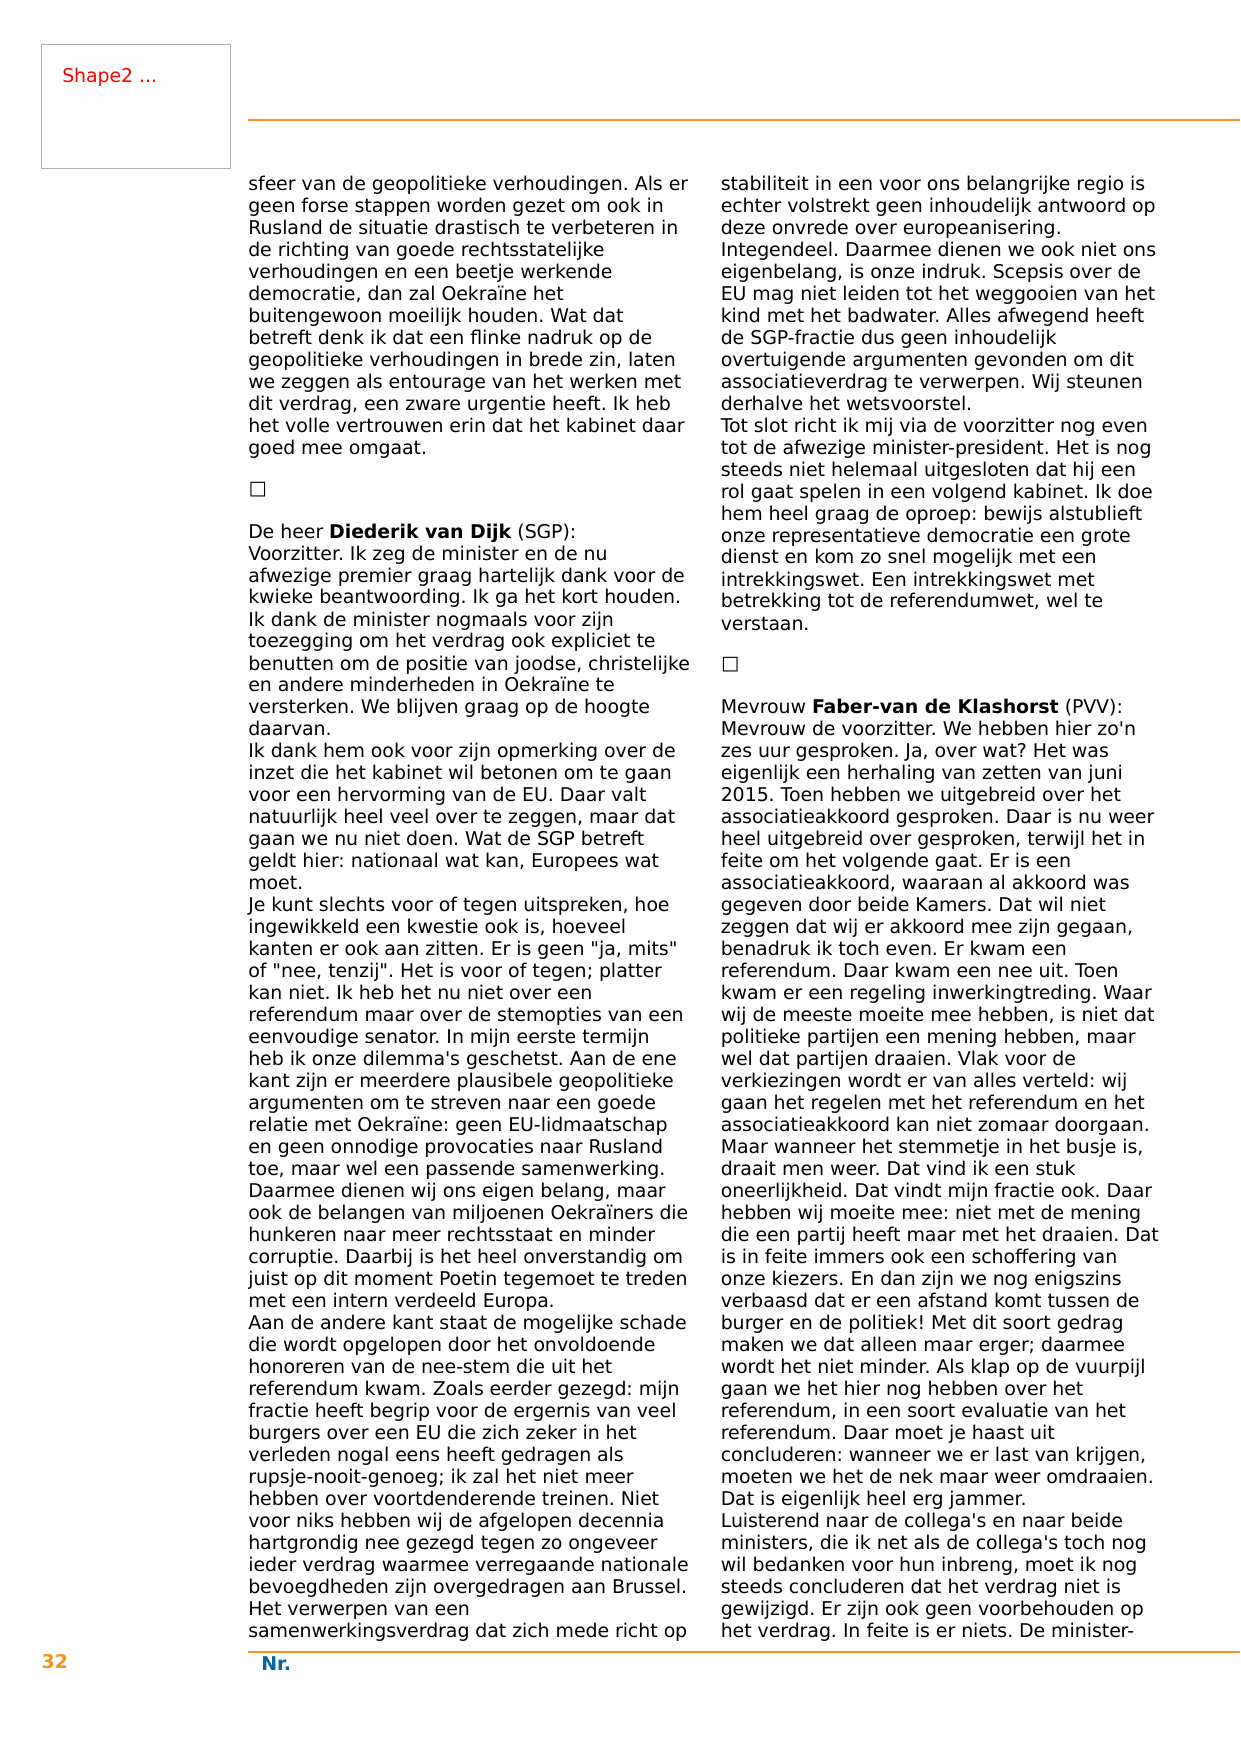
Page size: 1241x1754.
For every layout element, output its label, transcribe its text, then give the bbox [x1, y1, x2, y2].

text ⬜ [721, 654, 1163, 676]
text Je kunt slechts voor of tegen uitspreken, hoe ingewikkeld een kwestie ook is, hoeveel kanten er ook aan zitten. Er is geen "ja, mits" of "nee, tenzij". Het is voor of tegen; platter kan niet. Ik heb het nu niet over een referendum maar over de stemopties van een eenvoudige senator. In mijn eerste termijn heb ik onze dilemma's geschetst. Aan de ene kant zijn er meerdere plausibele geopolitieke argumenten om te streven naar een goede relatie met Oekraïne: geen EU-lidmaatschap en geen onnodige provocaties naar Rusland toe, maar wel een passende samenwerking. Daarmee dienen wij ons eigen belang, maar ook de belangen van miljoenen Oekraïners die hunkeren naar meer rechtsstaat en minder corruptie. Daarbij is het heel onverstandig om juist op dit moment Poetin tegemoet te treden met een intern verdeeld Europa. [248, 894, 691, 1312]
text Aan de andere kant staat de mogelijke schade die wordt opgelopen door het onvoldoende honoreren van de nee-stem die uit het referendum kwam. Zoals eerder gezegd: mijn fractie heeft begrip voor de ergernis van veel burgers over een EU die zich zeker in het verleden nogal eens heeft gedragen als rupsje-nooit-genoeg; ik zal het niet meer hebben over voortdenderende treinen. Niet voor niks hebben wij de afgelopen decennia hartgrondig nee gezegd tegen zo ongeveer ieder verdrag waarmee verregaande nationale bevoegdheden zijn overgedragen aan Brussel. [248, 1312, 691, 1597]
text sfeer van de geopolitieke verhoudingen. Als er geen forse stappen worden gezet om ook in Rusland de situatie drastisch te verbeteren in de richting van goede rechtsstatelijke verhoudingen en een beetje werkende democratie, dan zal Oekraïne het buitengewoon moeilijk houden. Wat dat betreft denk ik dat een flinke nadruk op de geopolitieke verhoudingen in brede zin, laten we zeggen als entourage van het werken met dit verdrag, een zware urgentie heeft. Ik heb het volle vertrouwen erin dat het kabinet daar goed mee omgaat. [248, 173, 691, 458]
text Mevrouw de voorzitter. We hebben hier zo'n zes uur gesproken. Ja, over wat? Het was eigenlijk een herhaling van zetten van juni 2015. Toen hebben we uitgebreid over het associatieakkoord gesproken. Daar is nu weer heel uitgebreid over gesproken, terwijl het in feite om het volgende gaat. Er is een associatieakkoord, waaraan al akkoord was gegeven door beide Kamers. Dat wil niet zeggen dat wij er akkoord mee zijn gegaan, benadruk ik toch even. Er kwam een referendum. Daar kwam een nee uit. Toen kwam er een regeling inwerkingtreding. Waar wij de meeste moeite mee hebben, is niet dat politieke partijen een mening hebben, maar wel dat partijen draaien. Vlak voor de verkiezingen wordt er van alles verteld: wij gaan het regelen met het referendum en het associatieakkoord kan niet zomaar doorgaan. Maar wanneer het stemmetje in het busje is, draait men weer. Dat vind ik een stuk oneerlijkheid. Dat vindt mijn fractie ook. Daar hebben wij moeite mee: niet met de mening die een partij heeft maar met het draaien. Dat is in feite immers ook een schoffering van onze kiezers. En dan zijn we nog enigszins verbaasd dat er een afstand komt tussen de burger en de politiek! Met dit soort gedrag maken we dat alleen maar erger; daarmee wordt het niet minder. Als klap op de vuurpijl gaan we het hier nog hebben over het referendum, in een soort evaluatie van het referendum. Daar moet je haast uit concluderen: wanneer we er last van krijgen, moeten we het de nek maar weer omdraaien. Dat is eigenlijk heel erg jammer. [721, 718, 1163, 1509]
text Tot slot richt ik mij via de voorzitter nog even tot de afwezige minister-president. Het is nog steeds niet helemaal uitgesloten dat hij een rol gaat spelen in een volgend kabinet. Ik doe hem heel graag de oproep: bewijs alstublieft onze representatieve democratie een grote dienst en kom zo snel mogelijk met een intrekkingswet. Een intrekkingswet met betrekking tot de referendumwet, wel te verstaan. [721, 414, 1163, 634]
text Ik dank de minister nogmaals voor zijn toezegging om het verdrag ook expliciet te benutten om de positie van joodse, christelijke en andere minderheden in Oekraïne te versterken. We blijven graag op de hoogte daarvan. [248, 608, 691, 740]
text De heer Diederik van Dijk (SGP): [248, 521, 691, 542]
text Mevrouw Faber-van de Klashorst (PVV): [721, 696, 1163, 718]
text Luisterend naar de collega's en naar beide ministers, die ik net als de collega's toch nog wil bedanken voor hun inbreng, moet ik nog steeds concluderen dat het verdrag niet is gewijzigd. Er zijn ook geen voorbehouden op het verdrag. In feite is er niets. De minister- [721, 1509, 1163, 1641]
text ⬜ [248, 478, 691, 501]
text stabiliteit in een voor ons belangrijke regio is echter volstrekt geen inhoudelijk antwoord op deze onvrede over europeanisering. Integendeel. Daarmee dienen we ook niet ons eigenbelang, is onze indruk. Scepsis over de EU mag niet leiden tot het weggooien van het kind met het badwater. Alles afwegend heeft de SGP-fractie dus geen inhoudelijk overtuigende argumenten gevonden om dit associatieverdrag te verwerpen. Wij steunen derhalve het wetsvoorstel. [721, 173, 1163, 414]
text Voorzitter. Ik zeg de minister en de nu afwezige premier graag hartelijk dank voor de kwieke beantwoording. Ik ga het kort houden. [248, 542, 691, 608]
text Het verwerpen van een samenwerkingsverdrag dat zich mede richt op [248, 1597, 691, 1641]
text Ik dank hem ook voor zijn opmerking over de inzet die het kabinet wil betonen om te gaan voor een hervorming van de EU. Daar valt natuurlijk heel veel over te zeggen, maar dat gaan we nu niet doen. Wat de SGP betreft geldt hier: nationaal wat kan, Europees wat moet. [248, 740, 691, 894]
